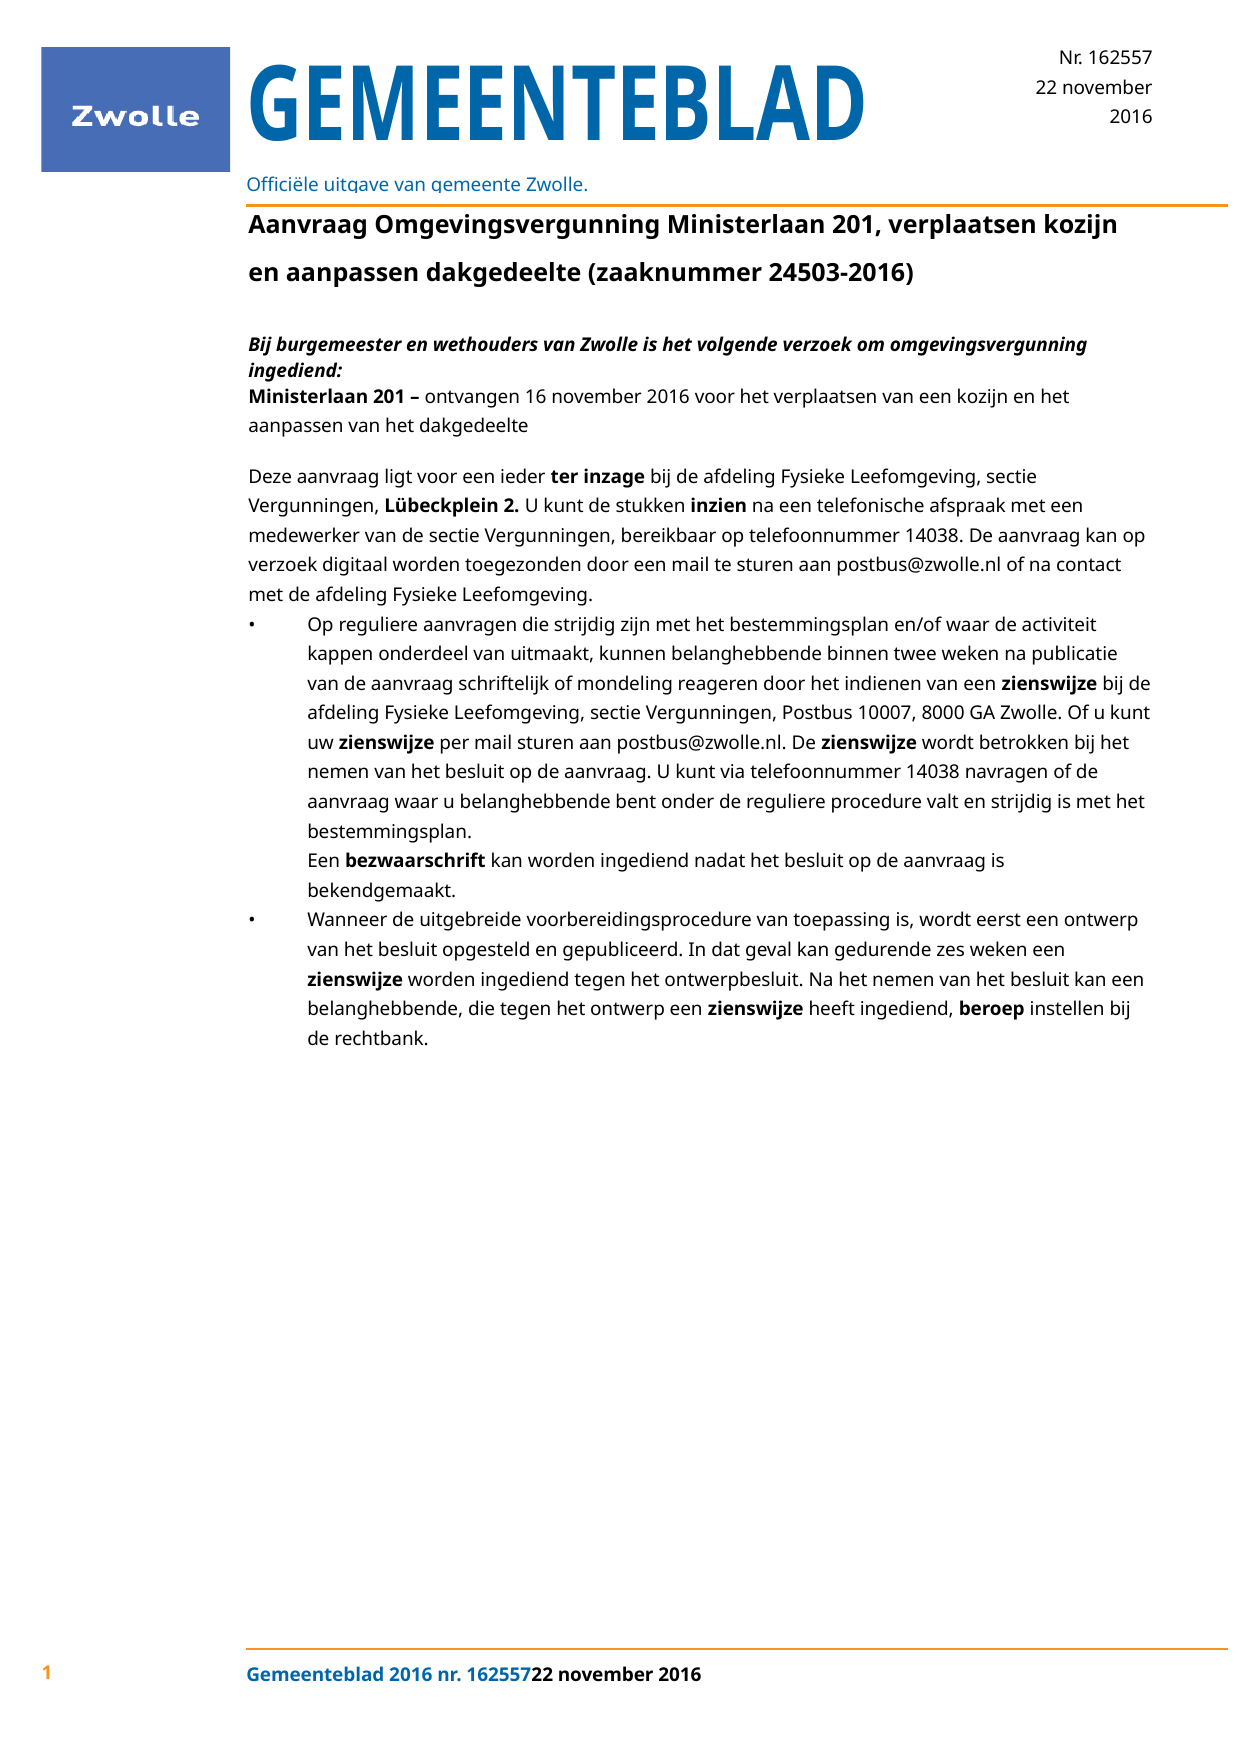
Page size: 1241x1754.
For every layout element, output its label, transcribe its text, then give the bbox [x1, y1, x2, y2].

text Bij burgemeester en wethouders van Zwolle is het volgende verzoek om omgevingsvergunning ingediend: [248, 331, 1152, 383]
list Wanneer de uitgebreide voorbereidingsprocedure van toepassing is, wordt eerst een ontwerp van het besluit opgesteld en gepubliceerd. In dat geval kan gedurende zes weken een zienswijze worden ingediend tegen het ontwerpbesluit. Na het nemen van het besluit kan een belanghebbende, die tegen het ontwerp een zienswijze heeft ingediend, beroep instellen bij de rechtbank. [248, 907, 1152, 1051]
text Aanvraag Omgevingsvergunning Ministerlaan 201, verplaatsen kozijn en aanpassen dakgedeelte (zaaknummer 24503-2016) [248, 207, 1152, 288]
text Deze aanvraag ligt voor een ieder ter inzage bij de afdeling Fysieke Leefomgeving, sectie Vergunningen, Lübeckplein 2. U kunt de stukken inzien na een telefonische afspraak met een medewerker van de sectie Vergunningen, bereikbaar op telefoonnummer 14038. De aanvraag kan op verzoek digitaal worden toegezonden door een mail te sturen aan postbus@zwolle.nl of na contact met de afdeling Fysieke Leefomgeving. [248, 463, 1152, 607]
picture [41, 47, 231, 172]
list Op reguliere aanvragen die strijdig zijn met het bestemmingsplan en/of waar de activiteit kappen onderdeel van uitmaakt, kunnen belanghebbende binnen twee weken na publicatie van de aanvraag schriftelijk of mondeling reageren door het indienen van een zienswijze bij de afdeling Fysieke Leefomgeving, sectie Vergunningen, Postbus 10007, 8000 GA Zwolle. Of u kunt uw zienswijze per mail sturen aan postbus@zwolle.nl. De zienswijze wordt betrokken bij het nemen van het besluit op de aanvraag. U kunt via telefoonnummer 14038 navragen of de aanvraag waar u belanghebbende bent onder de reguliere procedure valt en strijdig is met het bestemmingsplan. [248, 611, 1152, 844]
text Ministerlaan 201 – ontvangen 16 november 2016 voor het verplaatsen van een kozijn en het aanpassen van het dakgedeelte [248, 383, 1152, 438]
list Een bezwaarschrift kan worden ingediend nadat het besluit op de aanvraag is bekendgemaakt. [248, 847, 1152, 903]
